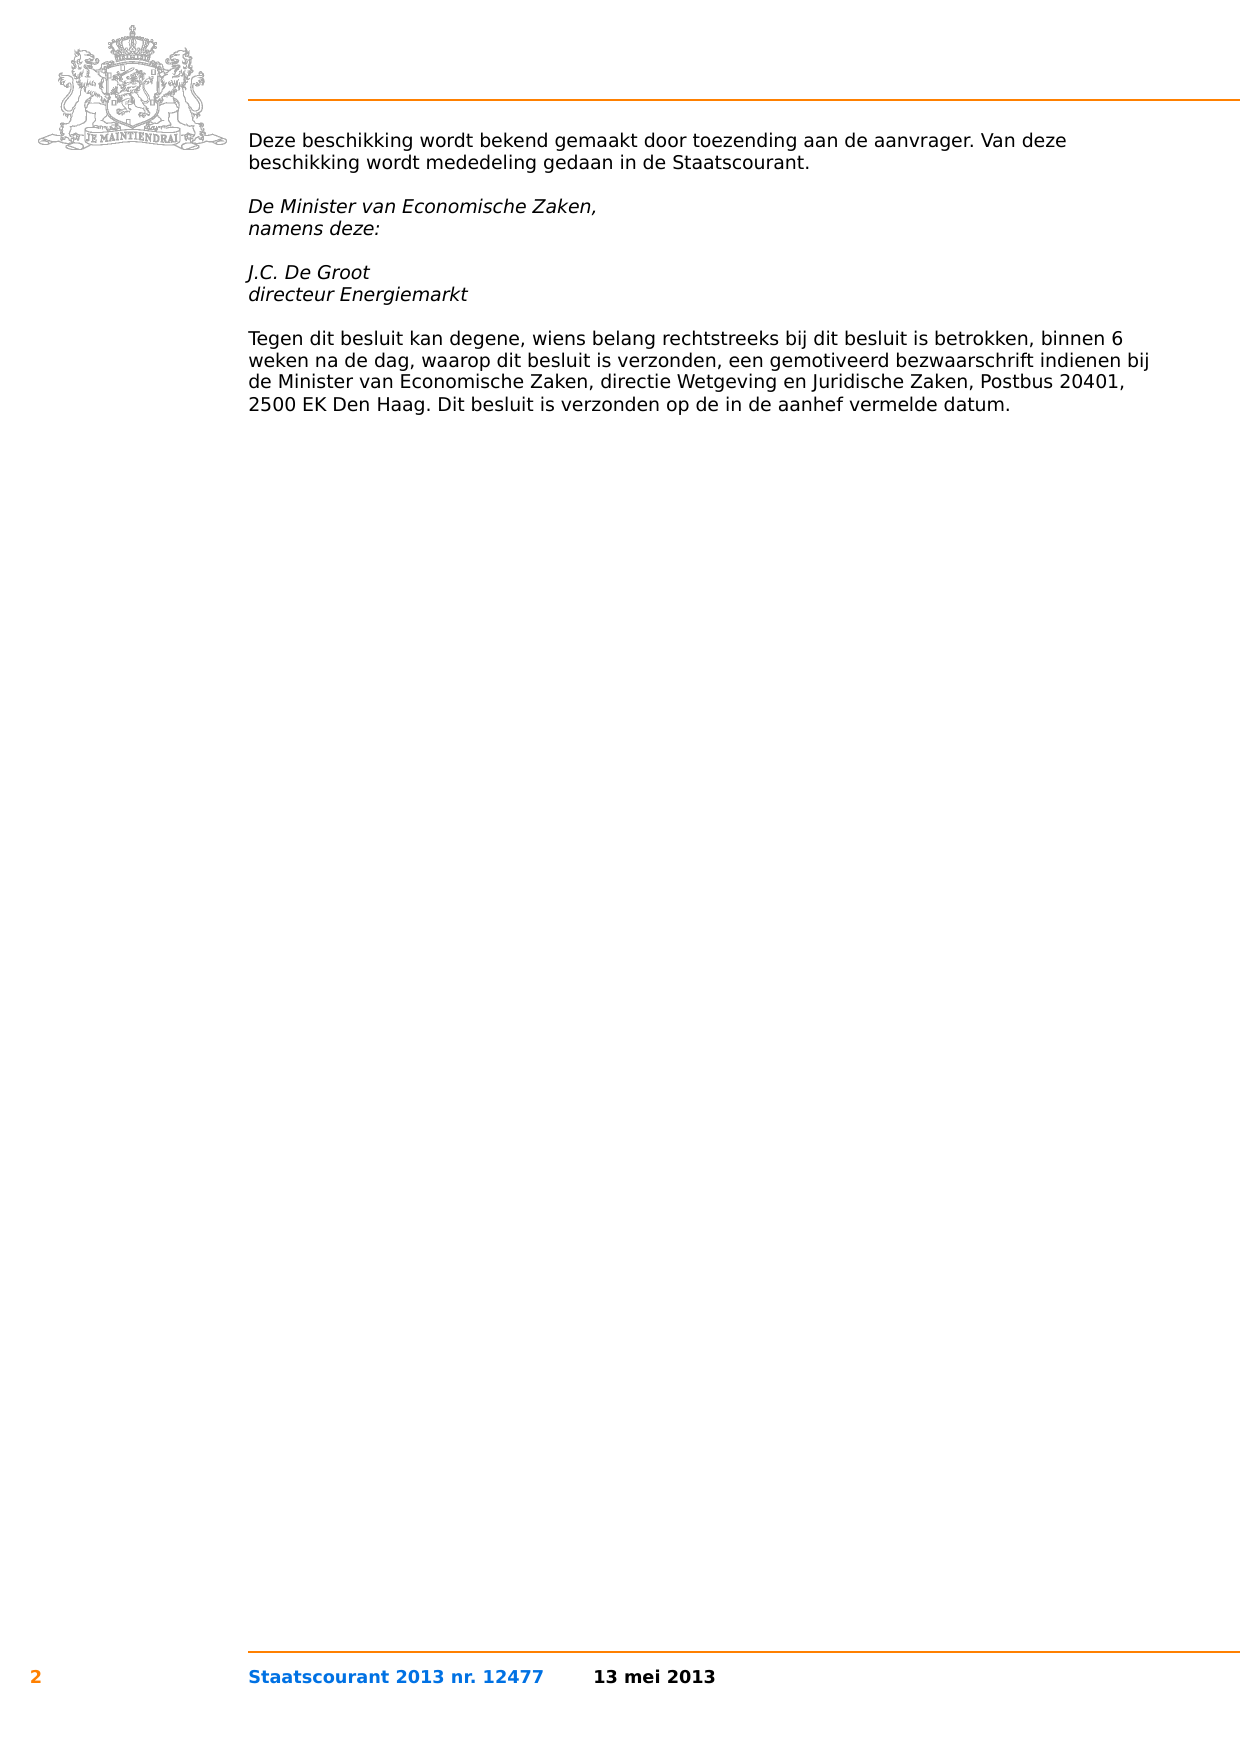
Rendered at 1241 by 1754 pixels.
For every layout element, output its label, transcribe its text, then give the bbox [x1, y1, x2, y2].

text De Minister van Economische Zaken, namens deze: J.C. De Groot directeur Energiemarkt [248, 196, 1163, 306]
text Deze beschikking wordt bekend gemaakt door toezending aan de aanvrager. Van deze beschikking wordt mededeling gedaan in de Staatscourant. [248, 130, 1163, 174]
picture [38, 25, 227, 150]
text Tegen dit besluit kan degene, wiens belang rechtstreeks bij dit besluit is betrokken, binnen 6 weken na de dag, waarop dit besluit is verzonden, een gemotiveerd bezwaarschrift indienen bij de Minister van Economische Zaken, directie Wetgeving en Juridische Zaken, Postbus 20401, 2500 EK Den Haag. Dit besluit is verzonden op de in de aanhef vermelde datum. [248, 327, 1163, 415]
